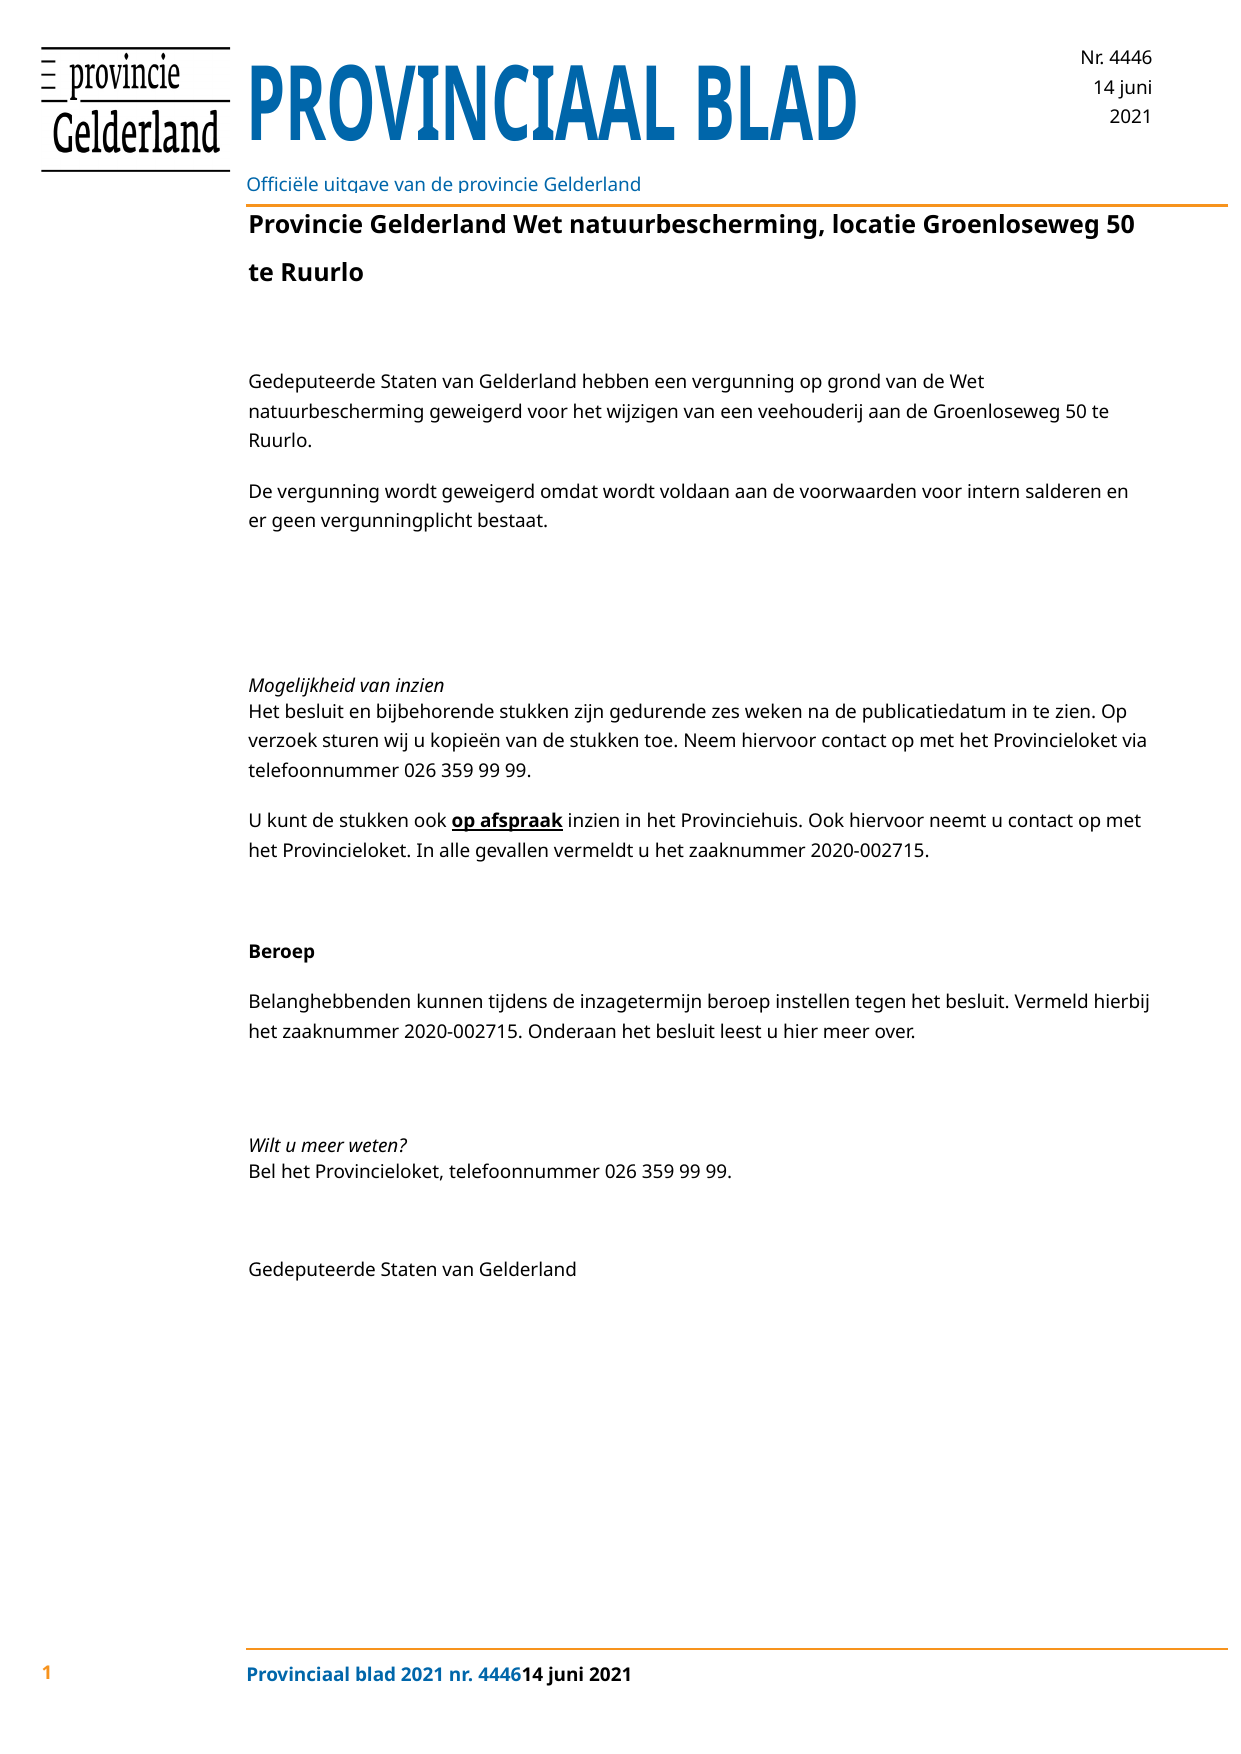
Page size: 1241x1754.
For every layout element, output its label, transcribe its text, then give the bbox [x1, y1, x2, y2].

picture [41, 47, 231, 172]
text Provincie Gelderland Wet natuurbescherming, locatie Groenloseweg 50 te Ruurlo [248, 207, 1152, 288]
text U kunt de stukken ook op afspraak inzien in het Provinciehuis. Ook hiervoor neemt u contact op met het Provincieloket. In alle gevallen vermeldt u het zaaknummer 2020-002715. [248, 808, 1152, 863]
text Belanghebbenden kunnen tijdens de inzagetermijn beroep instellen tegen het besluit. Vermeld hierbij het zaaknummer 2020-002715. Onderaan het besluit leest u hier meer over. [248, 988, 1152, 1044]
text Wilt u meer weten? [248, 1132, 1152, 1158]
text De vergunning wordt geweigerd omdat wordt voldaan aan de voorwaarden voor intern salderen en er geen vergunningplicht bestaat. [248, 478, 1152, 533]
text Gedeputeerde Staten van Gelderland hebben een vergunning op grond van de Wet natuurbescherming geweigerd voor het wijzigen van een veehouderij aan de Groenloseweg 50 te Ruurlo. [248, 368, 1152, 453]
text Bel het Provincieloket, telefoonnummer 026 359 99 99. [248, 1158, 1152, 1184]
text Het besluit en bijbehorende stukken zijn gedurende zes weken na de publicatiedatum in te zien. Op verzoek sturen wij u kopieën van de stukken toe. Neem hiervoor contact op met het Provincieloket via telefoonnummer 026 359 99 99. [248, 698, 1152, 783]
text Gedeputeerde Staten van Gelderland [248, 1256, 1152, 1282]
text Mogelijkheid van inzien [248, 672, 1152, 698]
text Beroep [248, 938, 1152, 964]
